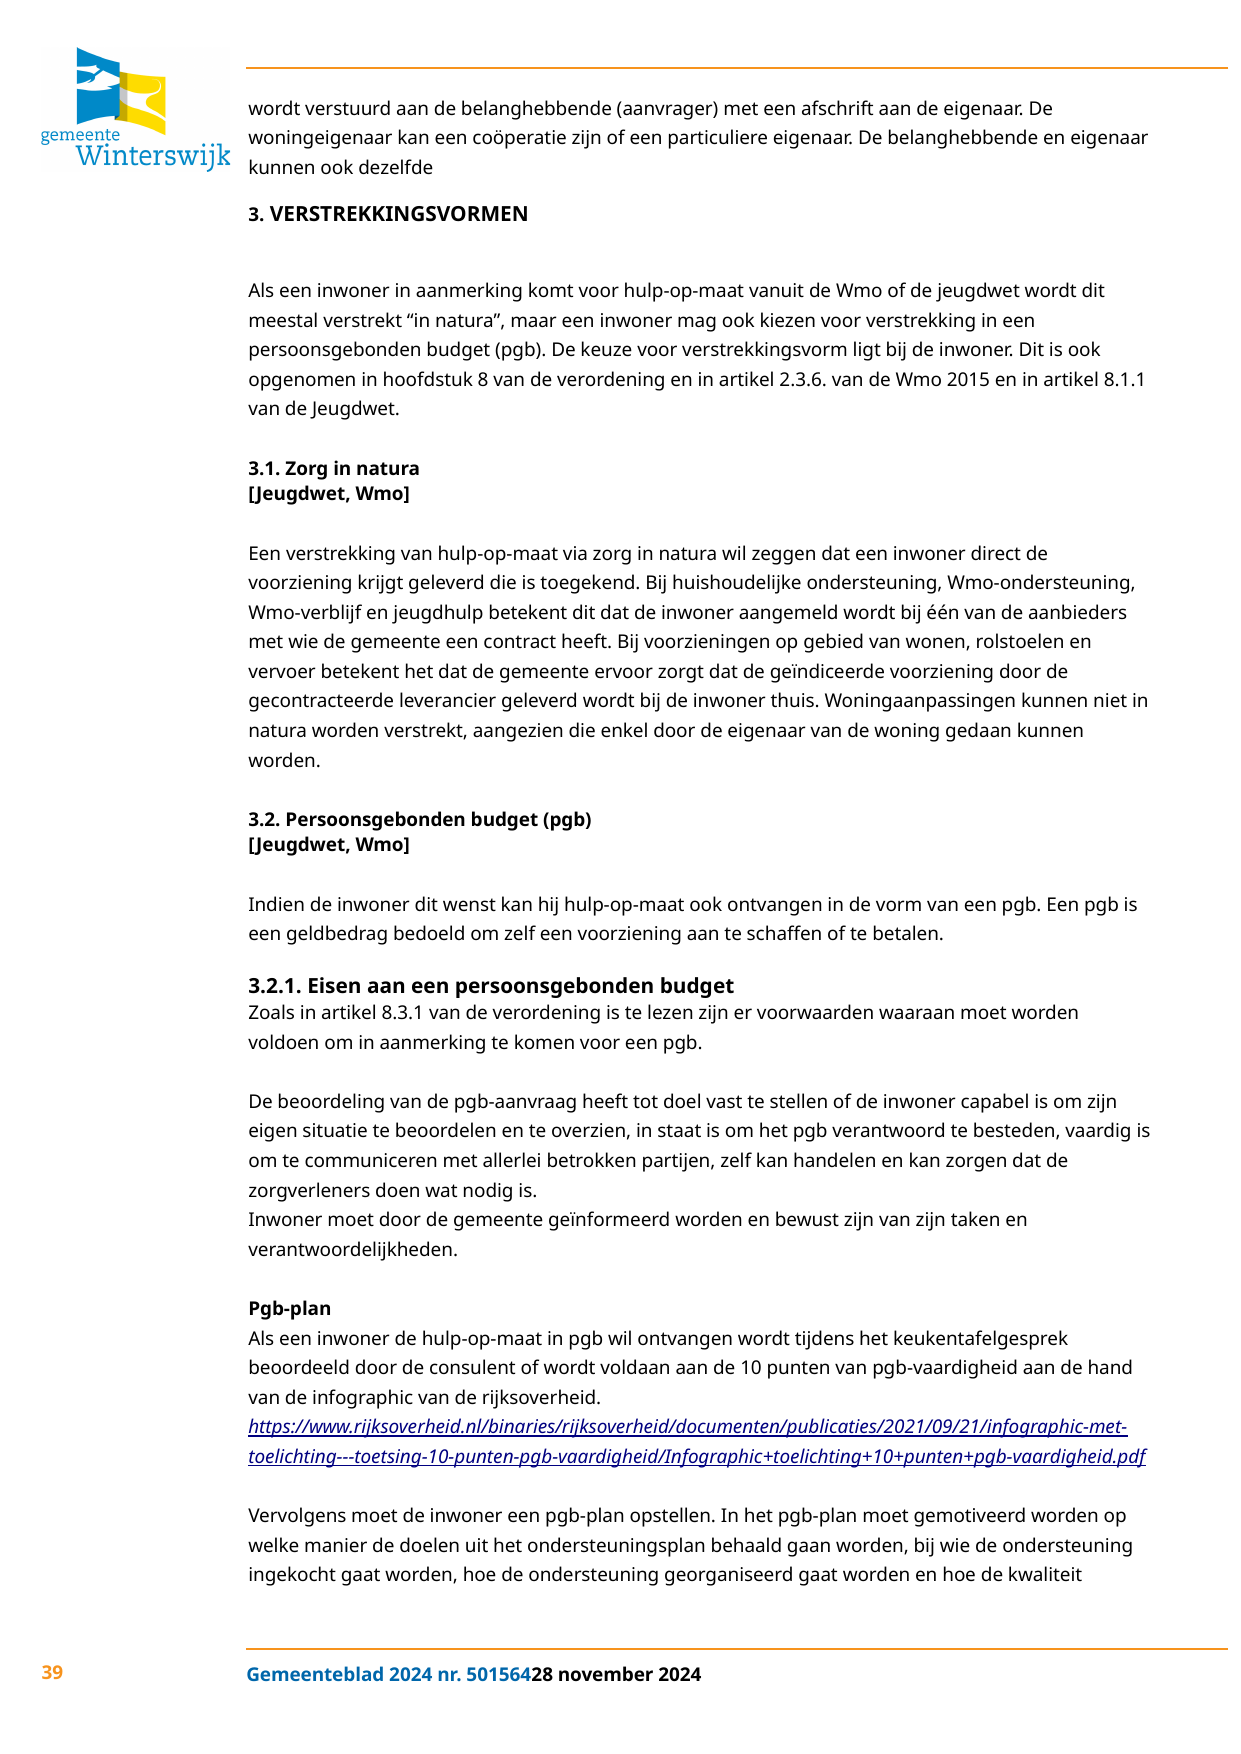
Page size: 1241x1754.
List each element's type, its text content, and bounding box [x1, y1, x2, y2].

text Inwoner moet door de gemeente geïnformeerd worden en bewust zijn van zijn taken en verantwoordelijkheden. [248, 1206, 1152, 1262]
text 3.1. Zorg in natura [248, 455, 1152, 481]
text De beoordeling van de pgb-aanvraag heeft tot doel vast te stellen of de inwoner capabel is om zijn eigen situatie te beoordelen en te overzien, in staat is om het pgb verantwoord te besteden, vaardig is om te communiceren met allerlei betrokken partijen, zelf kan handelen en kan zorgen dat de zorgverleners doen wat nodig is. [248, 1088, 1152, 1202]
text Indien de inwoner dit wenst kan hij hulp-op-maat ook ontvangen in de vorm van een pgb. Een pgb is een geldbedrag bedoeld om zelf een voorziening aan te schaffen of te betalen. [248, 891, 1152, 946]
text Vervolgens moet de inwoner een pgb-plan opstellen. In het pgb-plan moet gemotiveerd worden op welke manier de doelen uit het ondersteuningsplan behaald gaan worden, bij wie de ondersteuning ingekocht gaat worden, hoe de ondersteuning georganiseerd gaat worden en hoe de kwaliteit [248, 1502, 1152, 1587]
text wordt verstuurd aan de belanghebbende (aanvrager) met een afschrift aan de eigenaar. De woningeigenaar kan een coöperatie zijn of een particuliere eigenaar. De belanghebbende en eigenaar kunnen ook dezelfde [248, 95, 1152, 180]
text [Jeugdwet, Wmo] [248, 481, 1152, 506]
text 3. VERSTREKKINGSVORMEN [248, 199, 1152, 228]
text Pgb-plan [248, 1295, 1152, 1321]
text Zoals in artikel 8.3.1 van de verordening is te lezen zijn er voorwaarden waaraan moet worden voldoen om in aanmerking te komen voor een pgb. [248, 999, 1152, 1054]
text 3.2.1. Eisen aan een persoonsgebonden budget [248, 971, 1152, 999]
text [Jeugdwet, Wmo] [248, 832, 1152, 857]
text Als een inwoner de hulp-op-maat in pgb wil ontvangen wordt tijdens het keukentafelgesprek beoordeeld door de consulent of wordt voldaan aan de 10 punten van pgb-vaardigheid aan de hand van de infographic van de rijksoverheid. https://www.rijksoverheid.nl/binaries/rijksoverheid/documenten/publicaties/2021/09/21/infographic-met-toelichting---toetsing-10-punten-pgb-vaardigheid/Infographic+toelichting+10+punten+pgb-vaardigheid.pdf [248, 1325, 1152, 1469]
text Een verstrekking van hulp-op-maat via zorg in natura wil zeggen dat een inwoner direct de voorziening krijgt geleverd die is toegekend. Bij huishoudelijke ondersteuning, Wmo-ondersteuning, Wmo-verblijf en jeugdhulp betekent dit dat de inwoner aangemeld wordt bij één van de aanbieders met wie de gemeente een contract heeft. Bij voorzieningen op gebied van wonen, rolstoelen en vervoer betekent het dat de gemeente ervoor zorgt dat de geïndiceerde voorziening door de gecontracteerde leverancier geleverd wordt bij de inwoner thuis. Woningaanpassingen kunnen niet in natura worden verstrekt, aangezien die enkel door de eigenaar van de woning gedaan kunnen worden. [248, 540, 1152, 772]
text 3.2. Persoonsgebonden budget (pgb) [248, 806, 1152, 832]
picture [225, 153, 231, 162]
picture [41, 47, 231, 172]
text Als een inwoner in aanmerking komt voor hulp-op-maat vanuit de Wmo of de jeugdwet wordt dit meestal verstrekt “in natura”, maar een inwoner mag ook kiezen voor verstrekking in een persoonsgebonden budget (pgb). De keuze voor verstrekkingsvorm ligt bij de inwoner. Dit is ook opgenomen in hoofdstuk 8 van de verordening en in artikel 2.3.6. van de Wmo 2015 en in artikel 8.1.1 van de Jeugdwet. [248, 277, 1152, 421]
